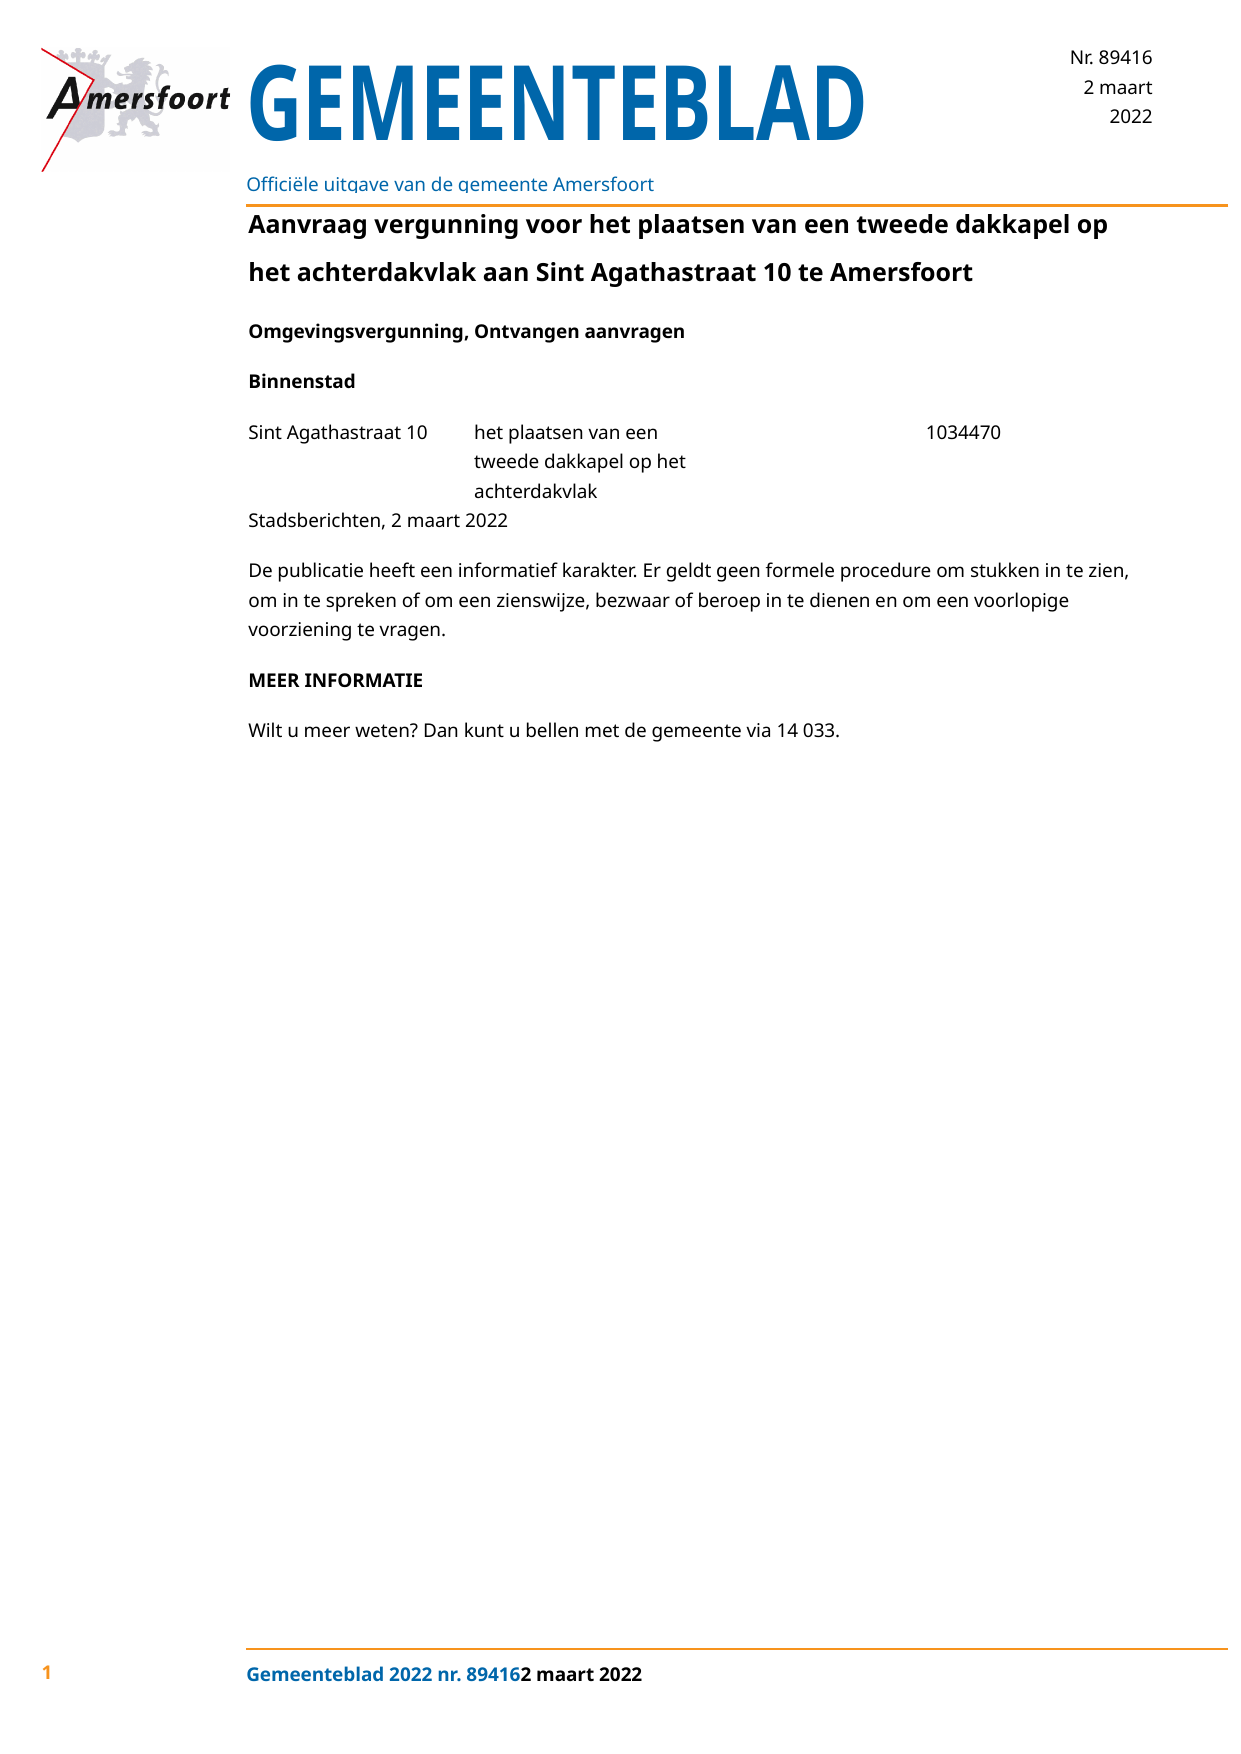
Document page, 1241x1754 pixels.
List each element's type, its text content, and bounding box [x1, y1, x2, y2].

table_header het plaatsen van een tweede dakkapel op het achterdakvlak [474, 419, 700, 504]
table_header [700, 419, 926, 504]
text De publicatie heeft een informatief karakter. Er geldt geen formele procedure om stukken in te zien, om in te spreken of om een zienswijze, bezwaar of beroep in te dienen en om een voorlopige voorziening te vragen. [248, 557, 1152, 642]
table_header Sint Agathastraat 10 [248, 419, 474, 504]
text Omgevingsvergunning, Ontvangen aanvragen [248, 318, 1152, 344]
text Aanvraag vergunning voor het plaatsen van een tweede dakkapel op het achterdakvlak aan Sint Agathastraat 10 te Amersfoort [248, 207, 1152, 288]
picture [41, 47, 231, 172]
text MEER INFORMATIE [248, 667, 1152, 693]
text Stadsberichten, 2 maart 2022 [248, 507, 1152, 533]
text Wilt u meer weten? Dan kunt u bellen met de gemeente via 14 033. [248, 717, 1152, 743]
text Binnenstad [248, 368, 1152, 394]
table_header 1034470 [926, 419, 1152, 504]
